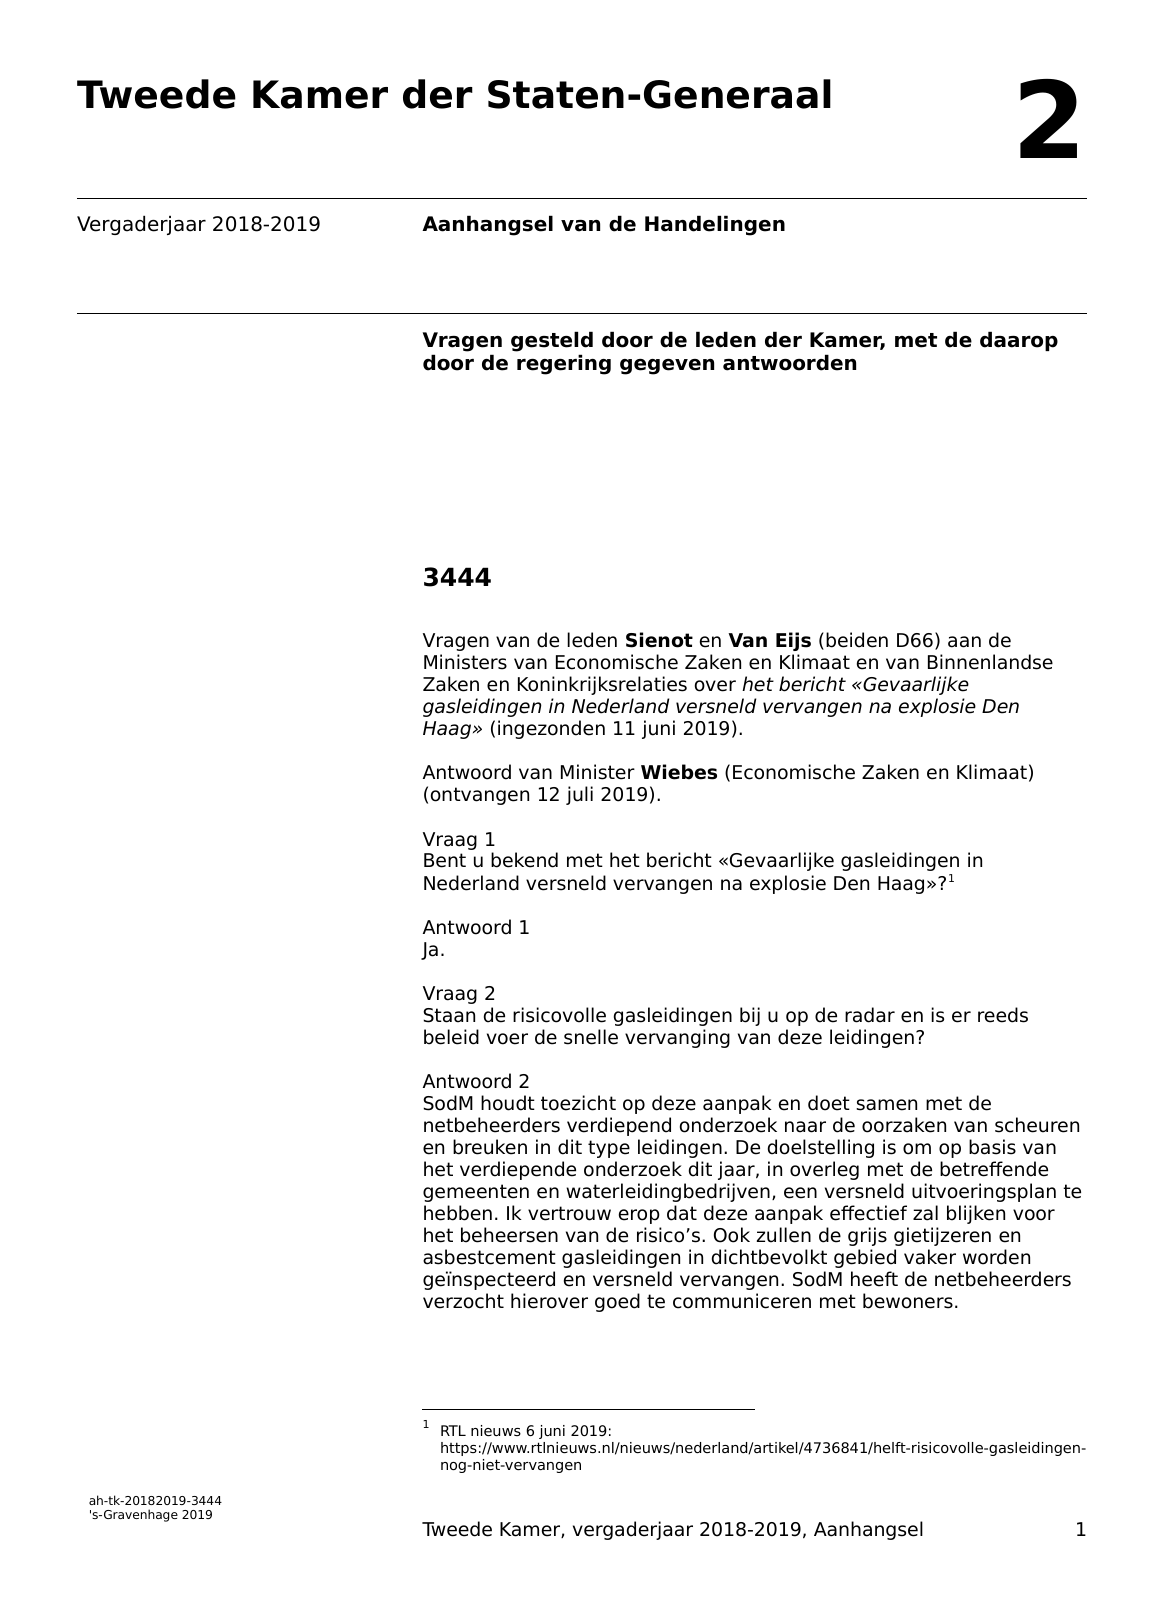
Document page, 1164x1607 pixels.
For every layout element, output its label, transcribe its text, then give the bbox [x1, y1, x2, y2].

table_cell Aanhangsel van de Handelingen [422, 199, 1087, 313]
text Bent u bekend met het bericht «Gevaarlijke gasleidingen in Nederland versneld vervangen na explosie Den Haag»? [422, 850, 1087, 894]
text ah-tk-20182019-3444 [88, 1494, 323, 1508]
text Antwoord 1 [422, 917, 1087, 938]
text Antwoord 2 [422, 1071, 1087, 1093]
text 's-Gravenhage 2019 [88, 1508, 323, 1522]
text Vraag 2 [422, 983, 1087, 1005]
table_cell [77, 314, 422, 375]
text Vraag 1 [422, 828, 1087, 850]
text Staan de risicovolle gasleidingen bij u op de radar en is er reeds beleid voer de snelle vervanging van deze leidingen? [422, 1005, 1087, 1049]
text Ja. [422, 938, 1087, 961]
table_cell Vragen gesteld door de leden der Kamer, met de daarop door de regering gegeven antwoorden [422, 314, 1087, 375]
text SodM houdt toezicht op deze aanpak en doet samen met de netbeheerders verdiepend onderzoek naar de oorzaken van scheuren en breuken in dit type leidingen. De doelstelling is om op basis van het verdiepende onderzoek dit jaar, in overleg met de betreffende gemeenten en waterleidingbedrijven, een versneld uitvoeringsplan te hebben. Ik vertrouw erop dat deze aanpak effectief zal blijken voor het beheersen van de risico’s. Ook zullen de grijs gietijzeren en asbestcement gasleidingen in dichtbevolkt gebied vaker worden geïnspecteerd en versneld vervangen. SodM heeft de netbeheerders verzocht hierover goed te communiceren met bewoners. [422, 1093, 1087, 1313]
text Antwoord van Minister Wiebes (Economische Zaken en Klimaat) (ontvangen 12 juli 2019). [422, 762, 1087, 806]
table_header 2 [886, 59, 1087, 198]
text Vragen van de leden Sienot en Van Eijs (beiden D66) aan de Ministers van Economische Zaken en Klimaat en van Binnenlandse Zaken en Koninkrijksrelaties over het bericht «Gevaarlijke gasleidingen in Nederland versneld vervangen na explosie Den Haag» (ingezonden 11 juni 2019). [422, 630, 1087, 740]
table_header Tweede Kamer der Staten-Generaal [77, 59, 886, 198]
table_cell Vergaderjaar 2018-2019 [77, 199, 422, 313]
text RTL nieuws 6 juni 2019: https://www.rtlnieuws.nl/nieuws/nederland/artikel/4736841/helft-risicovolle-gasleidingen-nog-niet-vervangen [422, 1418, 1087, 1474]
text 3444 [422, 563, 1087, 592]
